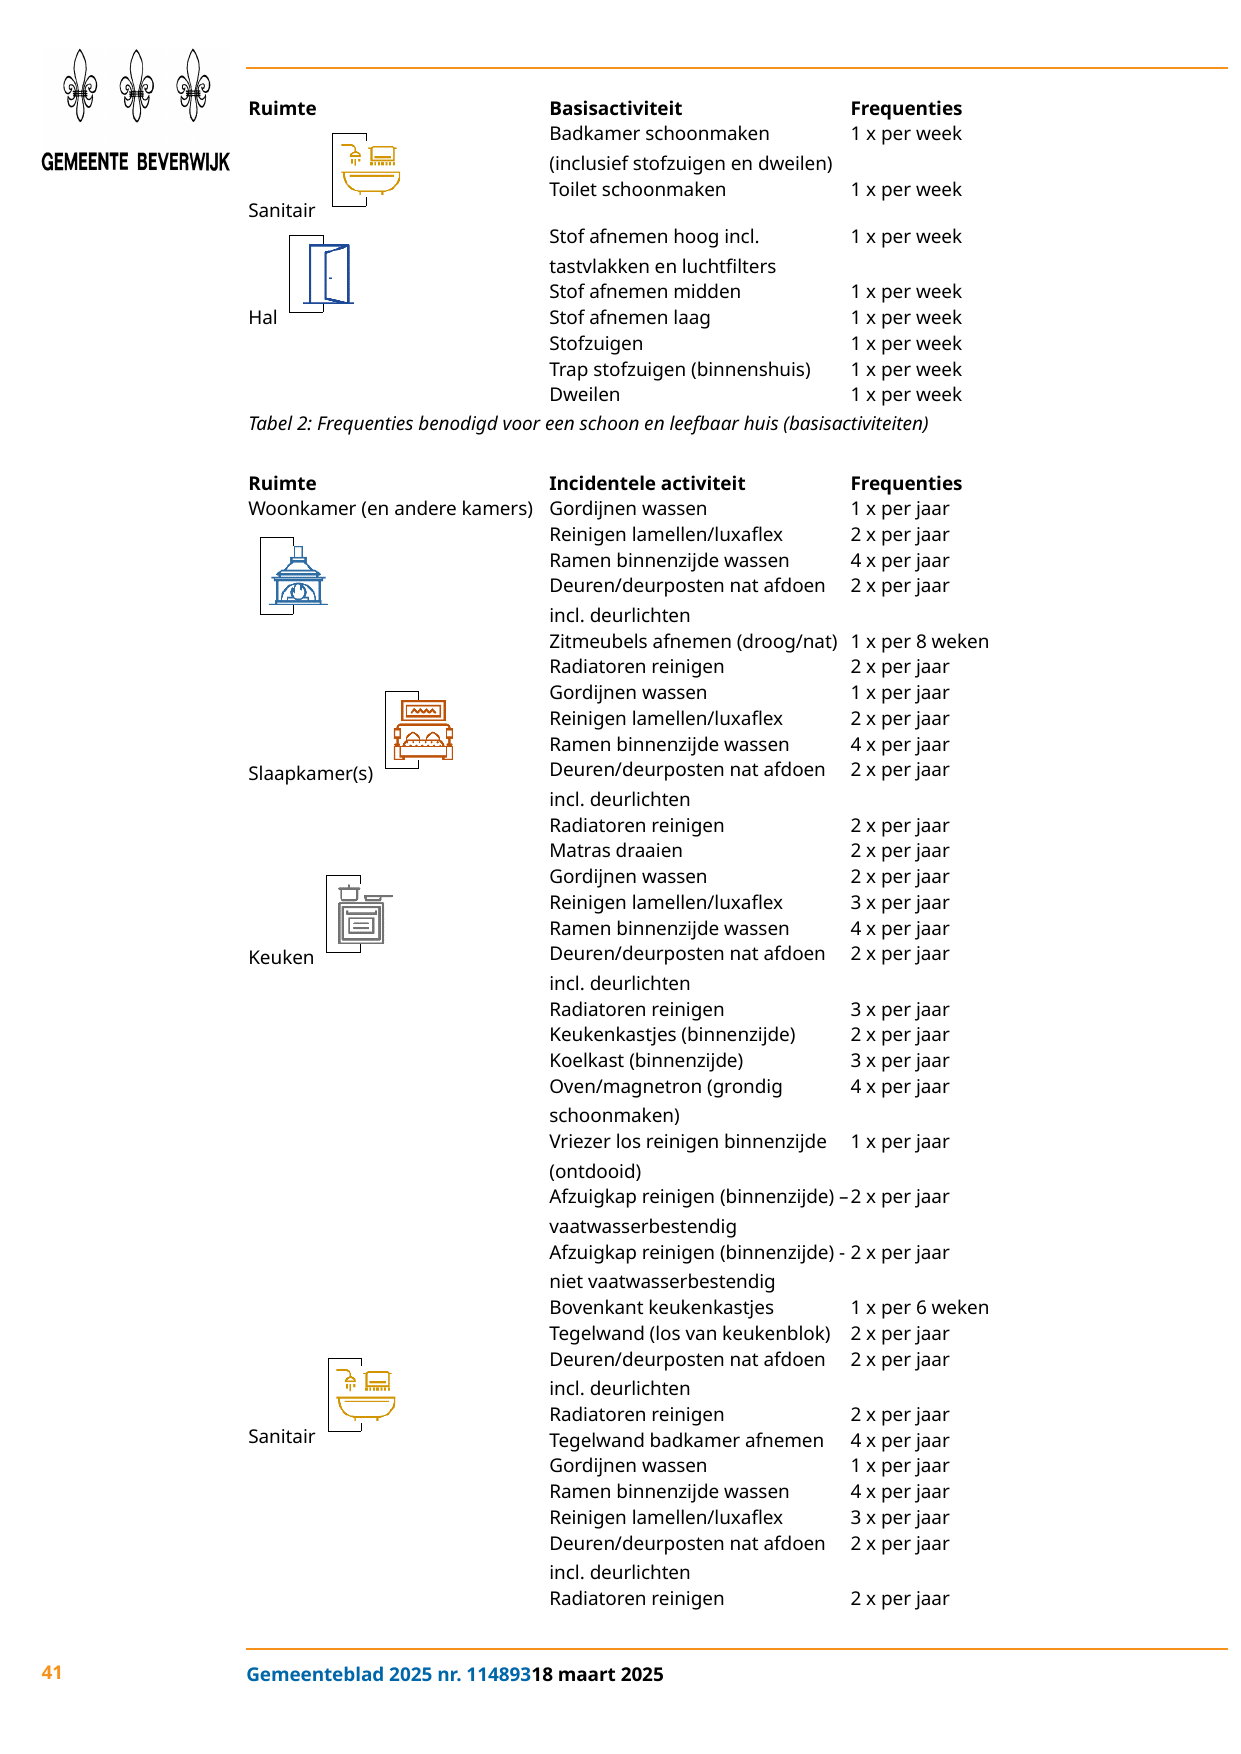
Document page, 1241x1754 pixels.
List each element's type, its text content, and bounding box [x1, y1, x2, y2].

table_cell 1 x per week [850, 356, 1152, 382]
table_cell Radiatoren reinigen [549, 812, 850, 838]
table_cell 2 x per jaar [850, 705, 1152, 731]
text Tabel 2: Frequenties benodigd voor een schoon en leefbaar huis (basisactiviteiten) [248, 411, 1152, 436]
table_cell 2 x per jaar [850, 1401, 1152, 1427]
table_cell Stof afnemen midden [549, 279, 850, 304]
table_cell Gordijnen wassen [549, 1453, 850, 1478]
table_cell Reinigen lamellen/luxaflex [549, 1504, 850, 1530]
table_cell Ramen binnenzijde wassen [549, 915, 850, 941]
table_header Ruimte [248, 470, 549, 496]
picture [336, 1366, 396, 1423]
table_cell 3 x per jaar [850, 889, 1152, 915]
table_cell Koelkast (binnenzijde) [549, 1048, 850, 1073]
table_cell Toilet schoonmaken [549, 176, 850, 223]
table_cell Deuren/deurposten nat afdoen incl. deurlichten [549, 941, 850, 996]
table_cell 2 x per jaar [850, 757, 1152, 812]
picture [41, 47, 231, 172]
table_cell 3 x per jaar [850, 1048, 1152, 1073]
picture [393, 700, 453, 760]
picture [268, 546, 328, 605]
table_cell 2 x per jaar [850, 864, 1152, 889]
table_cell 2 x per jaar [850, 1022, 1152, 1047]
table_cell Oven/magnetron (grondig schoonmaken) [549, 1073, 850, 1128]
table_cell 2 x per jaar [850, 1320, 1152, 1346]
table_cell 4 x per jaar [850, 1478, 1152, 1504]
table_cell [248, 1530, 549, 1611]
table_cell Trap stofzuigen (binnenshuis) [549, 356, 850, 382]
table_cell Keuken [248, 864, 549, 1346]
table_cell Tegelwand (los van keukenblok) [549, 1320, 850, 1346]
table_cell Stofzuigen [549, 330, 850, 356]
table_cell Slaapkamer(s) [248, 680, 549, 863]
picture [341, 141, 401, 197]
table_cell Radiatoren reinigen [549, 654, 850, 679]
table_cell 1 x per jaar [850, 680, 1152, 705]
table_cell Stof afnemen hoog incl. tastvlakken en luchtfilters [549, 223, 850, 279]
table_cell 2 x per jaar [850, 654, 1152, 679]
table_cell 1 x per 6 weken [850, 1294, 1152, 1320]
table_cell Sanitair [248, 1346, 549, 1530]
table_cell Radiatoren reinigen [549, 1585, 850, 1611]
table_cell Vriezer los reinigen binnenzijde (ontdooid) [549, 1129, 850, 1184]
table_cell Deuren/deurposten nat afdoen incl. deurlichten [549, 573, 850, 628]
table_cell Afzuigkap reinigen (binnenzijde) - niet vaatwasserbestendig [549, 1239, 850, 1294]
table_cell 1 x per week [850, 382, 1152, 407]
table_cell 2 x per jaar [850, 1346, 1152, 1401]
table_cell Sanitair [248, 121, 549, 223]
table_cell Deuren/deurposten nat afdoen incl. deurlichten [549, 757, 850, 812]
table_cell Matras draaien [549, 838, 850, 863]
table_header Ruimte [248, 95, 549, 121]
table_cell 3 x per jaar [850, 996, 1152, 1022]
table_cell 1 x per week [850, 279, 1152, 304]
table_cell Reinigen lamellen/luxaflex [549, 521, 850, 547]
table_cell Reinigen lamellen/luxaflex [549, 705, 850, 731]
table_cell Deuren/deurposten nat afdoen incl. deurlichten [549, 1530, 850, 1585]
table_cell Ramen binnenzijde wassen [549, 1478, 850, 1504]
table_cell 2 x per jaar [850, 1184, 1152, 1239]
table_cell 2 x per jaar [850, 941, 1152, 996]
table_cell Gordijnen wassen [549, 680, 850, 705]
table_cell Ramen binnenzijde wassen [549, 547, 850, 573]
table_cell Deuren/deurposten nat afdoen incl. deurlichten [549, 1346, 850, 1401]
picture [335, 884, 395, 944]
table_cell Afzuigkap reinigen (binnenzijde) – vaatwasserbestendig [549, 1184, 850, 1239]
table_cell 2 x per jaar [850, 1530, 1152, 1585]
table_cell Reinigen lamellen/luxaflex [549, 889, 850, 915]
table_cell Dweilen [549, 382, 850, 407]
table_cell 2 x per jaar [850, 838, 1152, 863]
picture [298, 244, 358, 304]
table_cell 4 x per jaar [850, 1073, 1152, 1128]
table_cell 1 x per week [850, 121, 1152, 176]
table_cell Badkamer schoonmaken (inclusief stofzuigen en dweilen) [549, 121, 850, 176]
table_cell 2 x per jaar [850, 1239, 1152, 1294]
table_cell 4 x per jaar [850, 915, 1152, 941]
table_cell 2 x per jaar [850, 812, 1152, 838]
table_header Frequenties [850, 470, 1152, 496]
table_cell Ramen binnenzijde wassen [549, 731, 850, 757]
table_cell 1 x per 8 weken [850, 628, 1152, 654]
table_cell 2 x per jaar [850, 1585, 1152, 1611]
table_cell Tegelwand badkamer afnemen [549, 1427, 850, 1453]
table_cell 2 x per jaar [850, 573, 1152, 628]
table_cell 1 x per week [850, 176, 1152, 223]
table_cell Gordijnen wassen [549, 864, 850, 889]
table_cell 1 x per jaar [850, 496, 1152, 521]
table_cell 4 x per jaar [850, 1427, 1152, 1453]
table_cell Keukenkastjes (binnenzijde) [549, 1022, 850, 1047]
table_cell 1 x per week [850, 304, 1152, 330]
table_header Incidentele activiteit [549, 470, 850, 496]
table_cell Stof afnemen laag [549, 304, 850, 330]
table_cell Radiatoren reinigen [549, 996, 850, 1022]
table_cell 1 x per week [850, 223, 1152, 279]
table_cell 1 x per jaar [850, 1129, 1152, 1184]
table_cell 1 x per week [850, 330, 1152, 356]
table_cell 1 x per jaar [850, 1453, 1152, 1478]
table_cell Bovenkant keukenkastjes [549, 1294, 850, 1320]
table_cell 3 x per jaar [850, 1504, 1152, 1530]
table_cell Woonkamer (en andere kamers) [248, 496, 549, 679]
table_cell 4 x per jaar [850, 731, 1152, 757]
table_cell 4 x per jaar [850, 547, 1152, 573]
table_cell Zitmeubels afnemen (droog/nat) [549, 628, 850, 654]
table_cell Gordijnen wassen [549, 496, 850, 521]
table_cell 2 x per jaar [850, 521, 1152, 547]
table_header Frequenties [850, 95, 1152, 121]
table_cell Hal [248, 223, 549, 407]
table_cell Radiatoren reinigen [549, 1401, 850, 1427]
table_header Basisactiviteit [549, 95, 850, 121]
